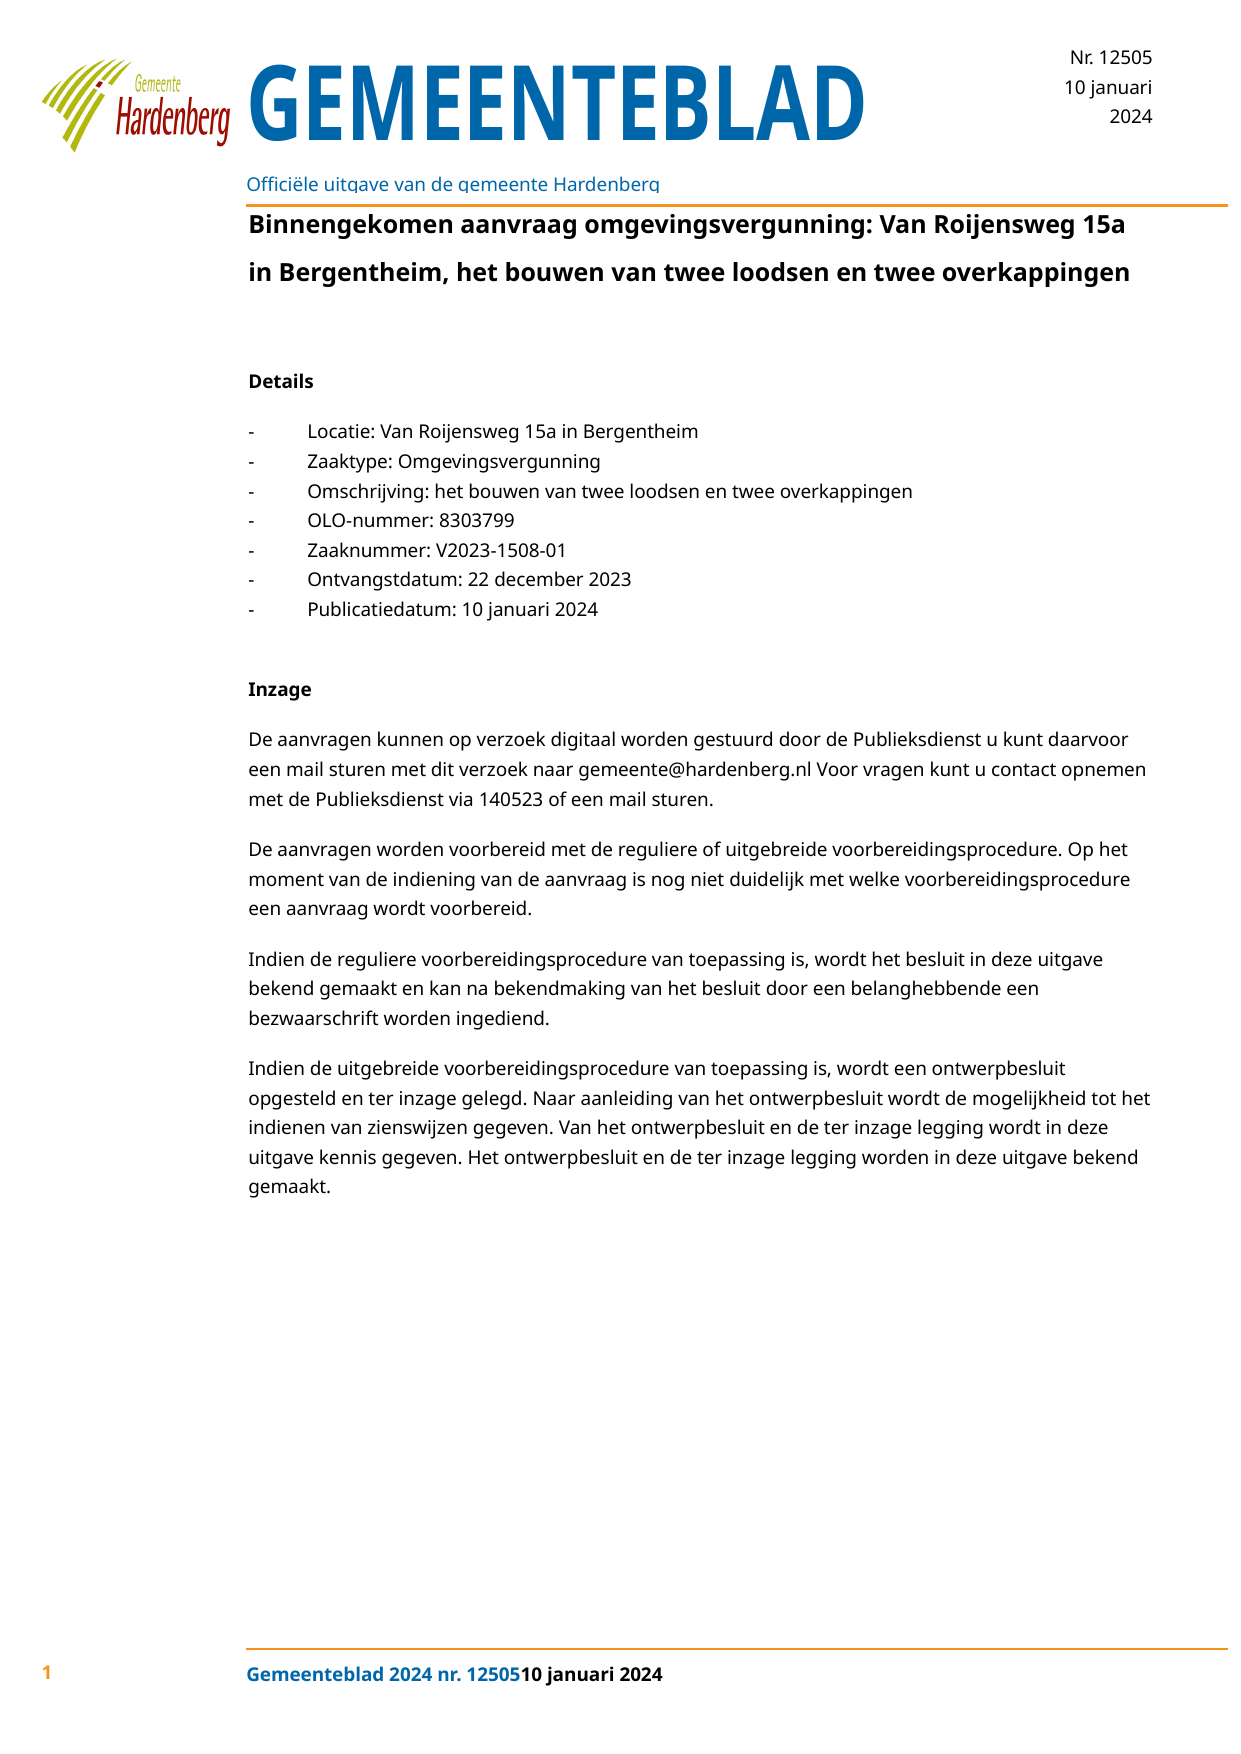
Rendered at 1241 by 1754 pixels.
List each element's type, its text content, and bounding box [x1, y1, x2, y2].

text Inzage [248, 676, 1152, 702]
text De aanvragen worden voorbereid met de reguliere of uitgebreide voorbereidingsprocedure. Op het moment van de indiening van de aanvraag is nog niet duidelijk met welke voorbereidingsprocedure een aanvraag wordt voorbereid. [248, 836, 1152, 921]
text Indien de reguliere voorbereidingsprocedure van toepassing is, wordt het besluit in deze uitgave bekend gemaakt en kan na bekendmaking van het besluit door een belanghebbende een bezwaarschrift worden ingediend. [248, 946, 1152, 1031]
text Details [248, 368, 1152, 394]
text Binnengekomen aanvraag omgevingsvergunning: Van Roijensweg 15a in Bergentheim, het bouwen van twee loodsen en twee overkappingen [248, 207, 1152, 288]
picture [41, 47, 231, 172]
list Locatie: Van Roijensweg 15a in Bergentheim [248, 419, 1152, 444]
list Omschrijving: het bouwen van twee loodsen en twee overkappingen [248, 478, 1152, 504]
list Zaaknummer: V2023-1508-01 [248, 537, 1152, 563]
list Zaaktype: Omgevingsvergunning [248, 448, 1152, 474]
list Ontvangstdatum: 22 december 2023 [248, 567, 1152, 592]
list Publicatiedatum: 10 januari 2024 [248, 596, 1152, 622]
text De aanvragen kunnen op verzoek digitaal worden gestuurd door de Publieksdienst u kunt daarvoor een mail sturen met dit verzoek naar gemeente@hardenberg.nl Voor vragen kunt u contact opnemen met de Publieksdienst via 140523 of een mail sturen. [248, 727, 1152, 812]
list OLO-nummer: 8303799 [248, 507, 1152, 533]
text Indien de uitgebreide voorbereidingsprocedure van toepassing is, wordt een ontwerpbesluit opgesteld en ter inzage gelegd. Naar aanleiding van het ontwerpbesluit wordt de mogelijkheid tot het indienen van zienswijzen gegeven. Van het ontwerpbesluit en de ter inzage legging wordt in deze uitgave kennis gegeven. Het ontwerpbesluit en de ter inzage legging worden in deze uitgave bekend gemaakt. [248, 1055, 1152, 1199]
